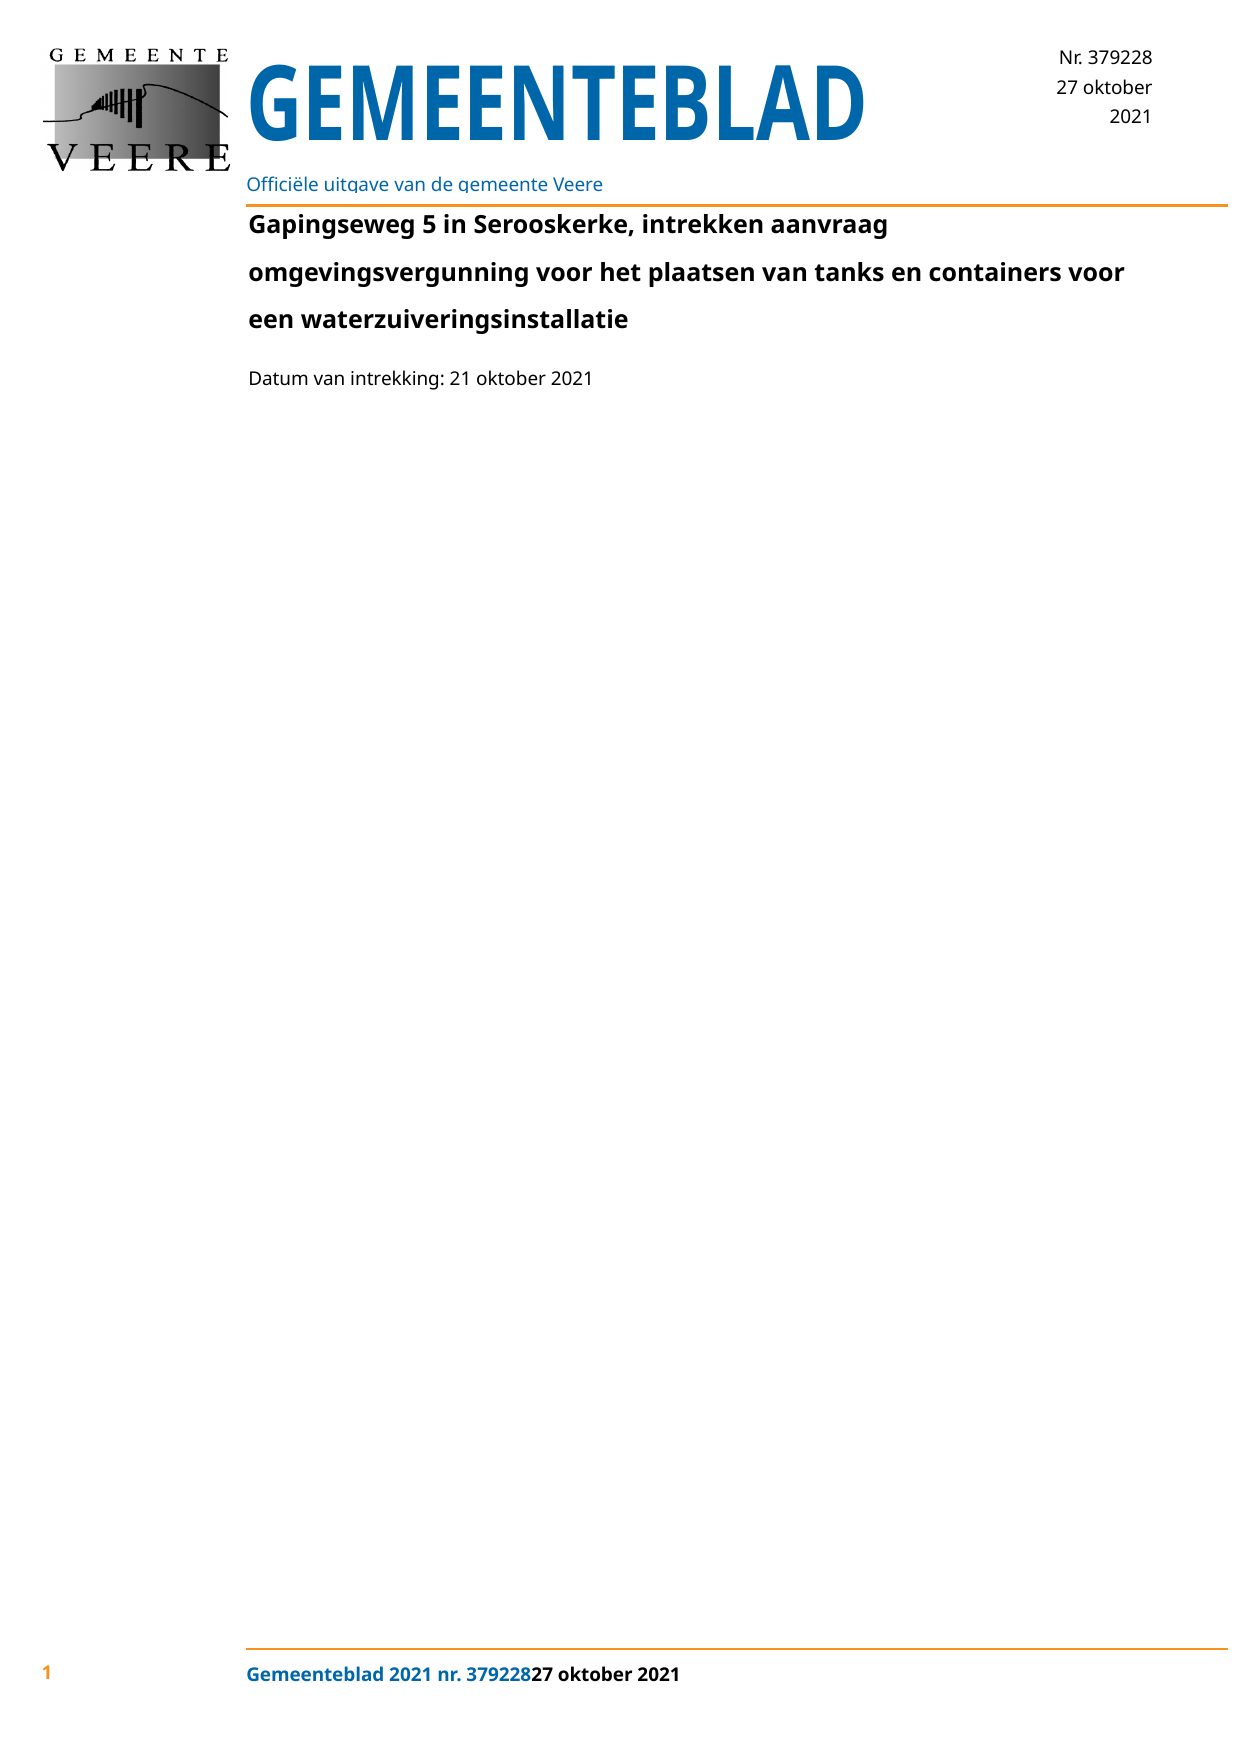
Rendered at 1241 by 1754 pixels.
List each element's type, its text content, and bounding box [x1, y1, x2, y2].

text Gapingseweg 5 in Serooskerke, intrekken aanvraag omgevingsvergunning voor het plaatsen van tanks en containers voor een waterzuiveringsinstallatie [248, 207, 1152, 336]
text Datum van intrekking: 21 oktober 2021 [248, 366, 1152, 391]
picture [41, 47, 231, 172]
